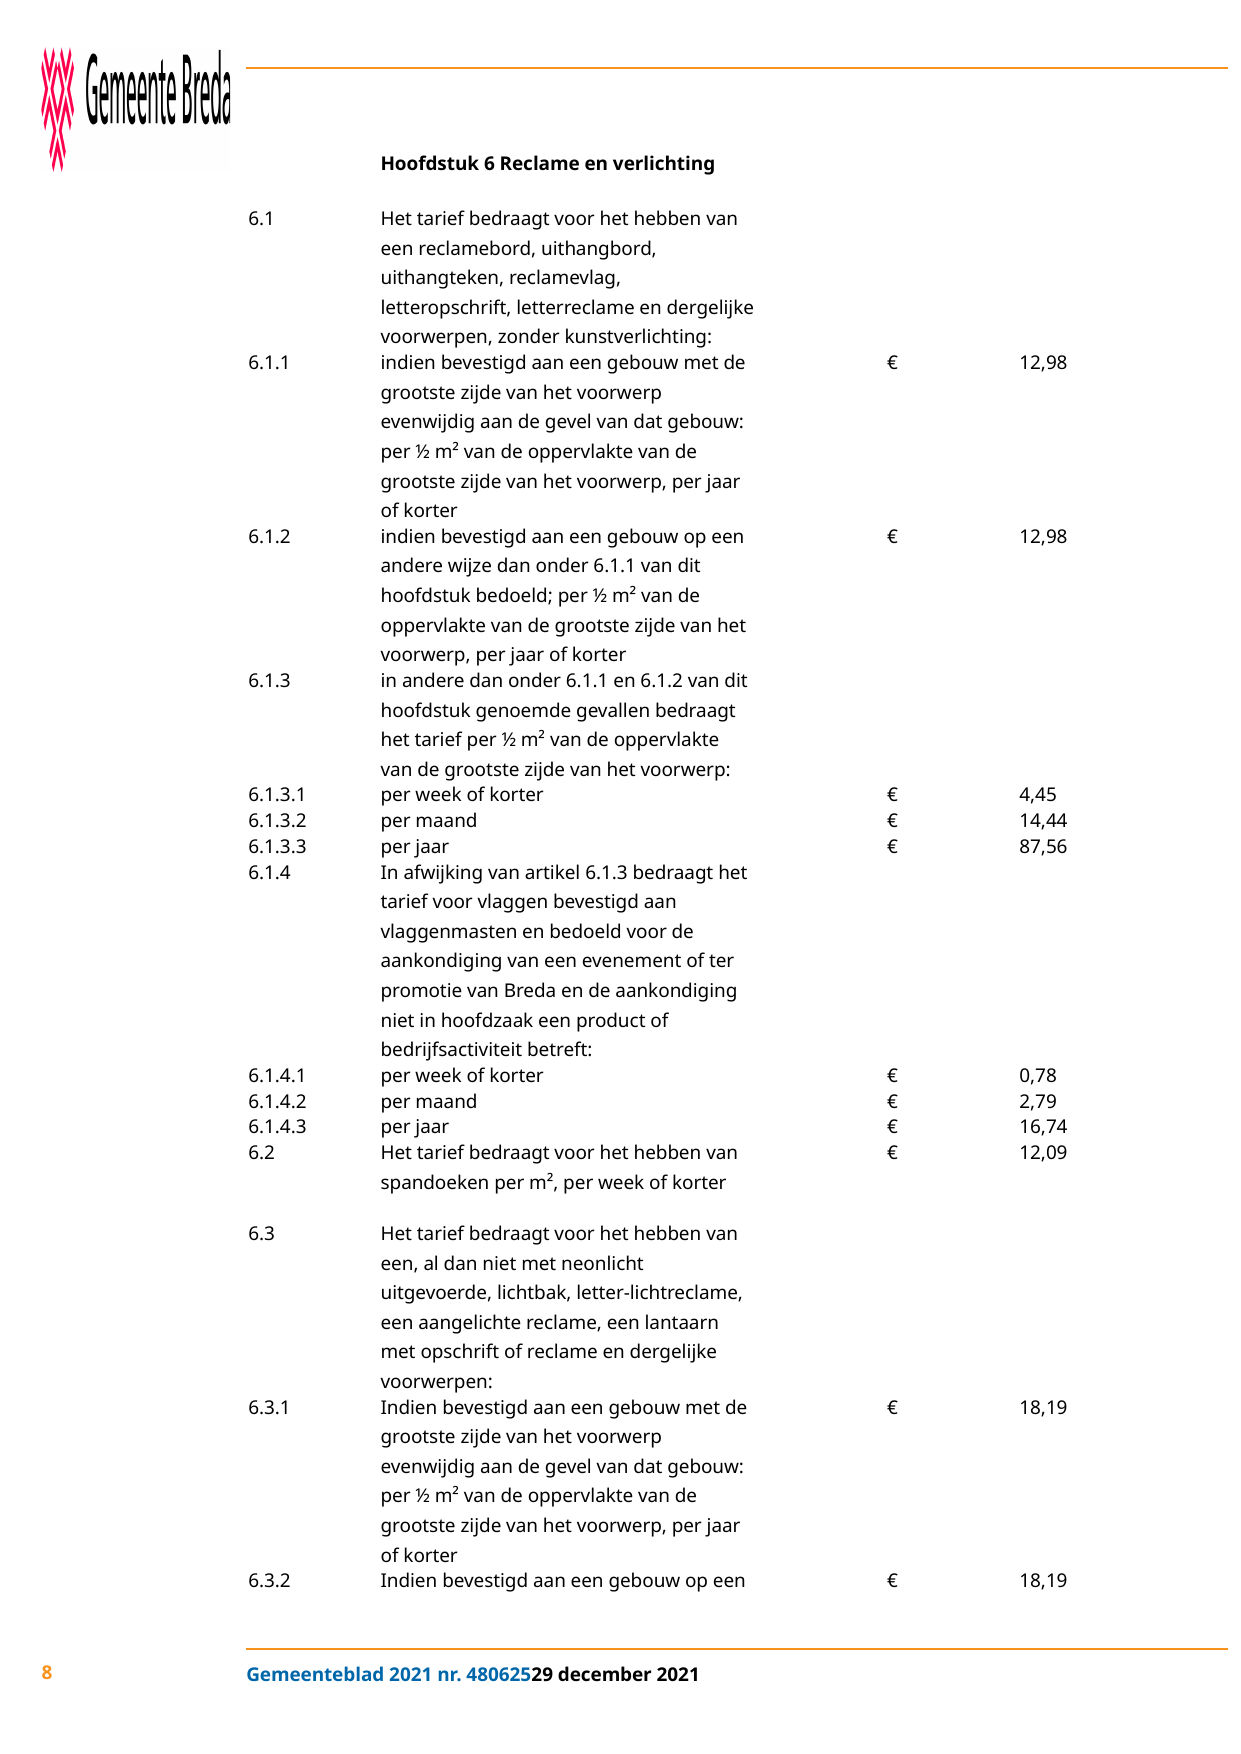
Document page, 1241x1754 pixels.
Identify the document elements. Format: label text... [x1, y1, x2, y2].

table_cell per maand [380, 808, 754, 833]
table_cell In afwijking van artikel 6.1.3 bedraagt het tarief voor vlaggen bevestigd aan vlaggenmasten en bedoeld voor de aankondiging van een evenement of ter promotie van Breda en de aankondiging niet in hoofdzaak een product of bedrijfsactiviteit betreft: [380, 859, 754, 1062]
table_cell 87,56 [1019, 833, 1152, 859]
table_cell 0,78 [1019, 1062, 1152, 1088]
table_cell Indien bevestigd aan een gebouw op een [380, 1568, 754, 1593]
table_cell 6.1.4.1 [248, 1062, 380, 1088]
table_cell € [887, 1568, 1019, 1593]
table_cell [755, 1139, 887, 1194]
table_cell [887, 1195, 1019, 1220]
table_cell € [887, 808, 1019, 833]
table_cell [1019, 95, 1152, 150]
table_cell [755, 1195, 887, 1220]
table_cell 6.1.2 [248, 523, 380, 667]
table_cell 18,19 [1019, 1394, 1152, 1568]
table_cell [887, 1220, 1019, 1394]
table_cell € [887, 782, 1019, 807]
table_cell 6.3 [248, 1220, 380, 1394]
table_cell [1019, 205, 1152, 349]
table_cell 4,45 [1019, 782, 1152, 807]
table_cell 18,19 [1019, 1568, 1152, 1593]
table_cell 6.1.3.1 [248, 782, 380, 807]
table_cell [755, 667, 887, 782]
table_cell [755, 833, 887, 859]
table_cell 6.1.4.2 [248, 1088, 380, 1113]
table_cell [755, 808, 887, 833]
table_cell 12,98 [1019, 350, 1152, 523]
table_cell indien bevestigd aan een gebouw met de grootste zijde van het voorwerp evenwijdig aan de gevel van dat gebouw: per ½ m² van de oppervlakte van de grootste zijde van het voorwerp, per jaar of korter [380, 350, 754, 523]
table_cell Indien bevestigd aan een gebouw met de grootste zijde van het voorwerp evenwijdig aan de gevel van dat gebouw: per ½ m² van de oppervlakte van de grootste zijde van het voorwerp, per jaar of korter [380, 1394, 754, 1568]
table_cell [755, 205, 887, 349]
table_cell [887, 150, 1019, 205]
table_cell € [887, 1394, 1019, 1568]
table_cell € [887, 523, 1019, 667]
table_cell [755, 1220, 887, 1394]
table_cell € [887, 833, 1019, 859]
table_cell [380, 95, 754, 150]
table_cell [1019, 667, 1152, 782]
table_cell € [887, 1062, 1019, 1088]
table_cell € [887, 350, 1019, 523]
table_cell [1019, 1195, 1152, 1220]
table_cell [887, 859, 1019, 1062]
table_cell [887, 95, 1019, 150]
table_cell [755, 1568, 887, 1593]
table_cell Het tarief bedraagt voor het hebben van spandoeken per m², per week of korter [380, 1139, 754, 1194]
table_cell [755, 1088, 887, 1113]
table_cell Hoofdstuk 6 Reclame en verlichting [380, 150, 754, 205]
table_cell 6.1.4 [248, 859, 380, 1062]
table_cell [755, 1062, 887, 1088]
table_cell [755, 1394, 887, 1568]
table_cell per maand [380, 1088, 754, 1113]
table_cell [248, 150, 380, 205]
table_cell 2,79 [1019, 1088, 1152, 1113]
table_cell 12,98 [1019, 523, 1152, 667]
table_cell Het tarief bedraagt voor het hebben van een reclamebord, uithangbord, uithangteken, reclamevlag, letteropschrift, letterreclame en dergelijke voorwerpen, zonder kunstverlichting: [380, 205, 754, 349]
table_cell 6.1.3.2 [248, 808, 380, 833]
table_cell per week of korter [380, 1062, 754, 1088]
table_cell [755, 782, 887, 807]
table_cell [380, 1195, 754, 1220]
table_cell 6.2 [248, 1139, 380, 1194]
table_cell [755, 1114, 887, 1139]
table_cell in andere dan onder 6.1.1 en 6.1.2 van dit hoofdstuk genoemde gevallen bedraagt het tarief per ½ m² van de oppervlakte van de grootste zijde van het voorwerp: [380, 667, 754, 782]
table_cell € [887, 1139, 1019, 1194]
table_cell per jaar [380, 1114, 754, 1139]
table_cell 6.1.4.3 [248, 1114, 380, 1139]
table_cell 6.3.1 [248, 1394, 380, 1568]
table_cell [755, 95, 887, 150]
table_cell [1019, 859, 1152, 1062]
table_cell 6.1.1 [248, 350, 380, 523]
table_cell [1019, 1220, 1152, 1394]
table_cell € [887, 1088, 1019, 1113]
table_cell per jaar [380, 833, 754, 859]
table_cell 16,74 [1019, 1114, 1152, 1139]
table_cell [1019, 150, 1152, 205]
table_cell 6.1 [248, 205, 380, 349]
table_cell Het tarief bedraagt voor het hebben van een, al dan niet met neonlicht uitgevoerde, lichtbak, letter-lichtreclame, een aangelichte reclame, een lantaarn met opschrift of reclame en dergelijke voorwerpen: [380, 1220, 754, 1394]
table_cell [755, 523, 887, 667]
table_cell [248, 95, 380, 150]
table_cell per week of korter [380, 782, 754, 807]
table_cell 6.1.3 [248, 667, 380, 782]
table_cell [887, 205, 1019, 349]
table_cell indien bevestigd aan een gebouw op een andere wijze dan onder 6.1.1 van dit hoofdstuk bedoeld; per ½ m² van de oppervlakte van de grootste zijde van het voorwerp, per jaar of korter [380, 523, 754, 667]
table_cell € [887, 1114, 1019, 1139]
table_cell [755, 859, 887, 1062]
table_cell 14,44 [1019, 808, 1152, 833]
table_cell [248, 1195, 380, 1220]
table_cell 6.1.3.3 [248, 833, 380, 859]
table_cell 6.3.2 [248, 1568, 380, 1593]
table_cell 12,09 [1019, 1139, 1152, 1194]
picture [41, 47, 231, 172]
table_cell [755, 150, 887, 205]
table_cell [887, 667, 1019, 782]
table_cell [755, 350, 887, 523]
